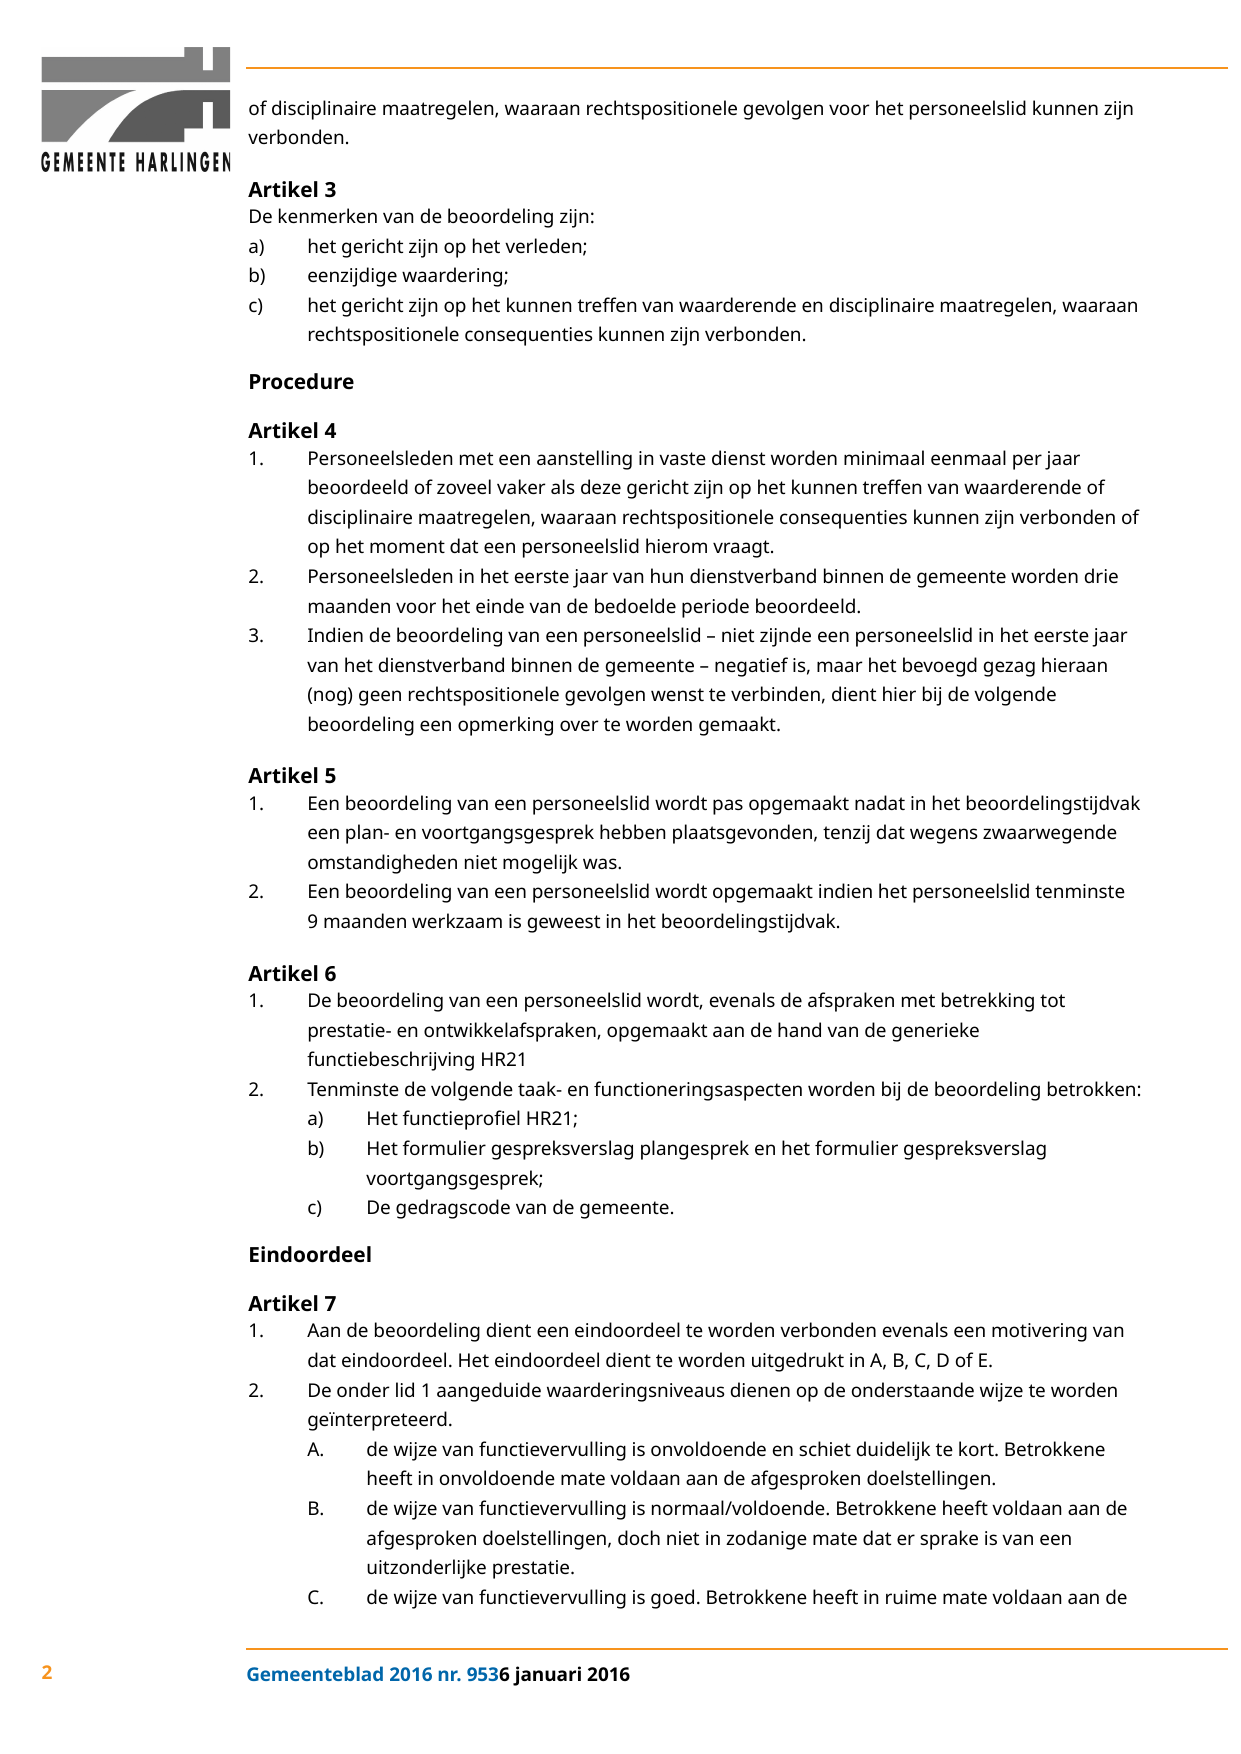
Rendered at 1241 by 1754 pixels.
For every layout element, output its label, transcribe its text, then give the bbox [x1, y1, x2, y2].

list de wijze van functievervulling is onvoldoende en schiet duidelijk te kort. Betrokkene heeft in onvoldoende mate voldaan aan de afgesproken doelstellingen. [307, 1436, 1152, 1491]
list het gericht zijn op het verleden; [248, 233, 1152, 258]
list Het formulier gespreksverslag plangesprek en het formulier gespreksverslag voortgangsgesprek; [307, 1135, 1152, 1190]
list Indien de beoordeling van een personeelslid – niet zijnde een personeelslid in het eerste jaar van het dienstverband binnen de gemeente – negatief is, maar het bevoegd gezag hieraan (nog) geen rechtspositionele gevolgen wenst te verbinden, dient hier bij de volgende beoordeling een opmerking over te worden gemaakt. [248, 622, 1152, 737]
list De gedragscode van de gemeente. [307, 1194, 1152, 1220]
text Eindoordeel [248, 1240, 1152, 1268]
picture [41, 47, 231, 172]
list De onder lid 1 aangeduide waarderingsniveaus dienen op de onderstaande wijze te worden geïnterpreteerd. [248, 1377, 1152, 1432]
text Procedure [248, 367, 1152, 396]
list Tenminste de volgende taak- en functioneringsaspecten worden bij de beoordeling betrokken: [248, 1076, 1152, 1102]
text Artikel 3 [248, 175, 1152, 203]
list Aan de beoordeling dient een eindoordeel te worden verbonden evenals een motivering van dat eindoordeel. Het eindoordeel dient te worden uitgedrukt in A, B, C, D of E. [248, 1318, 1152, 1373]
list Een beoordeling van een personeelslid wordt pas opgemaakt nadat in het beoordelingstijdvak een plan- en voortgangsgesprek hebben plaatsgevonden, tenzij dat wegens zwaarwegende omstandigheden niet mogelijk was. [248, 790, 1152, 875]
list Personeelsleden met een aanstelling in vaste dienst worden minimaal eenmaal per jaar beoordeeld of zoveel vaker als deze gericht zijn op het kunnen treffen van waarderende of disciplinaire maatregelen, waaraan rechtspositionele consequenties kunnen zijn verbonden of op het moment dat een personeelslid hierom vraagt. [248, 445, 1152, 559]
list Een beoordeling van een personeelslid wordt opgemaakt indien het personeelslid tenminste 9 maanden werkzaam is geweest in het beoordelingstijdvak. [248, 879, 1152, 934]
text of disciplinaire maatregelen, waaraan rechtspositionele gevolgen voor het personeelslid kunnen zijn verbonden. [248, 95, 1152, 150]
list eenzijdige waardering; [248, 262, 1152, 288]
list Het functieprofiel HR21; [307, 1106, 1152, 1131]
list de wijze van functievervulling is normaal/voldoende. Betrokkene heeft voldaan aan de afgesproken doelstellingen, doch niet in zodanige mate dat er sprake is van een uitzonderlijke prestatie. [307, 1495, 1152, 1580]
text Artikel 6 [248, 959, 1152, 987]
list het gericht zijn op het kunnen treffen van waarderende en disciplinaire maatregelen, waaraan rechtspositionele consequenties kunnen zijn verbonden. [248, 292, 1152, 347]
list de wijze van functievervulling is goed. Betrokkene heeft in ruime mate voldaan aan de [307, 1584, 1152, 1609]
text Artikel 7 [248, 1289, 1152, 1318]
text Artikel 5 [248, 762, 1152, 790]
text Artikel 4 [248, 416, 1152, 445]
list Personeelsleden in het eerste jaar van hun dienstverband binnen de gemeente worden drie maanden voor het einde van de bedoelde periode beoordeeld. [248, 563, 1152, 618]
text De kenmerken van de beoordeling zijn: [248, 203, 1152, 229]
list De beoordeling van een personeelslid wordt, evenals de afspraken met betrekking tot prestatie- en ontwikkelafspraken, opgemaakt aan de hand van de generieke functiebeschrijving HR21 [248, 987, 1152, 1072]
